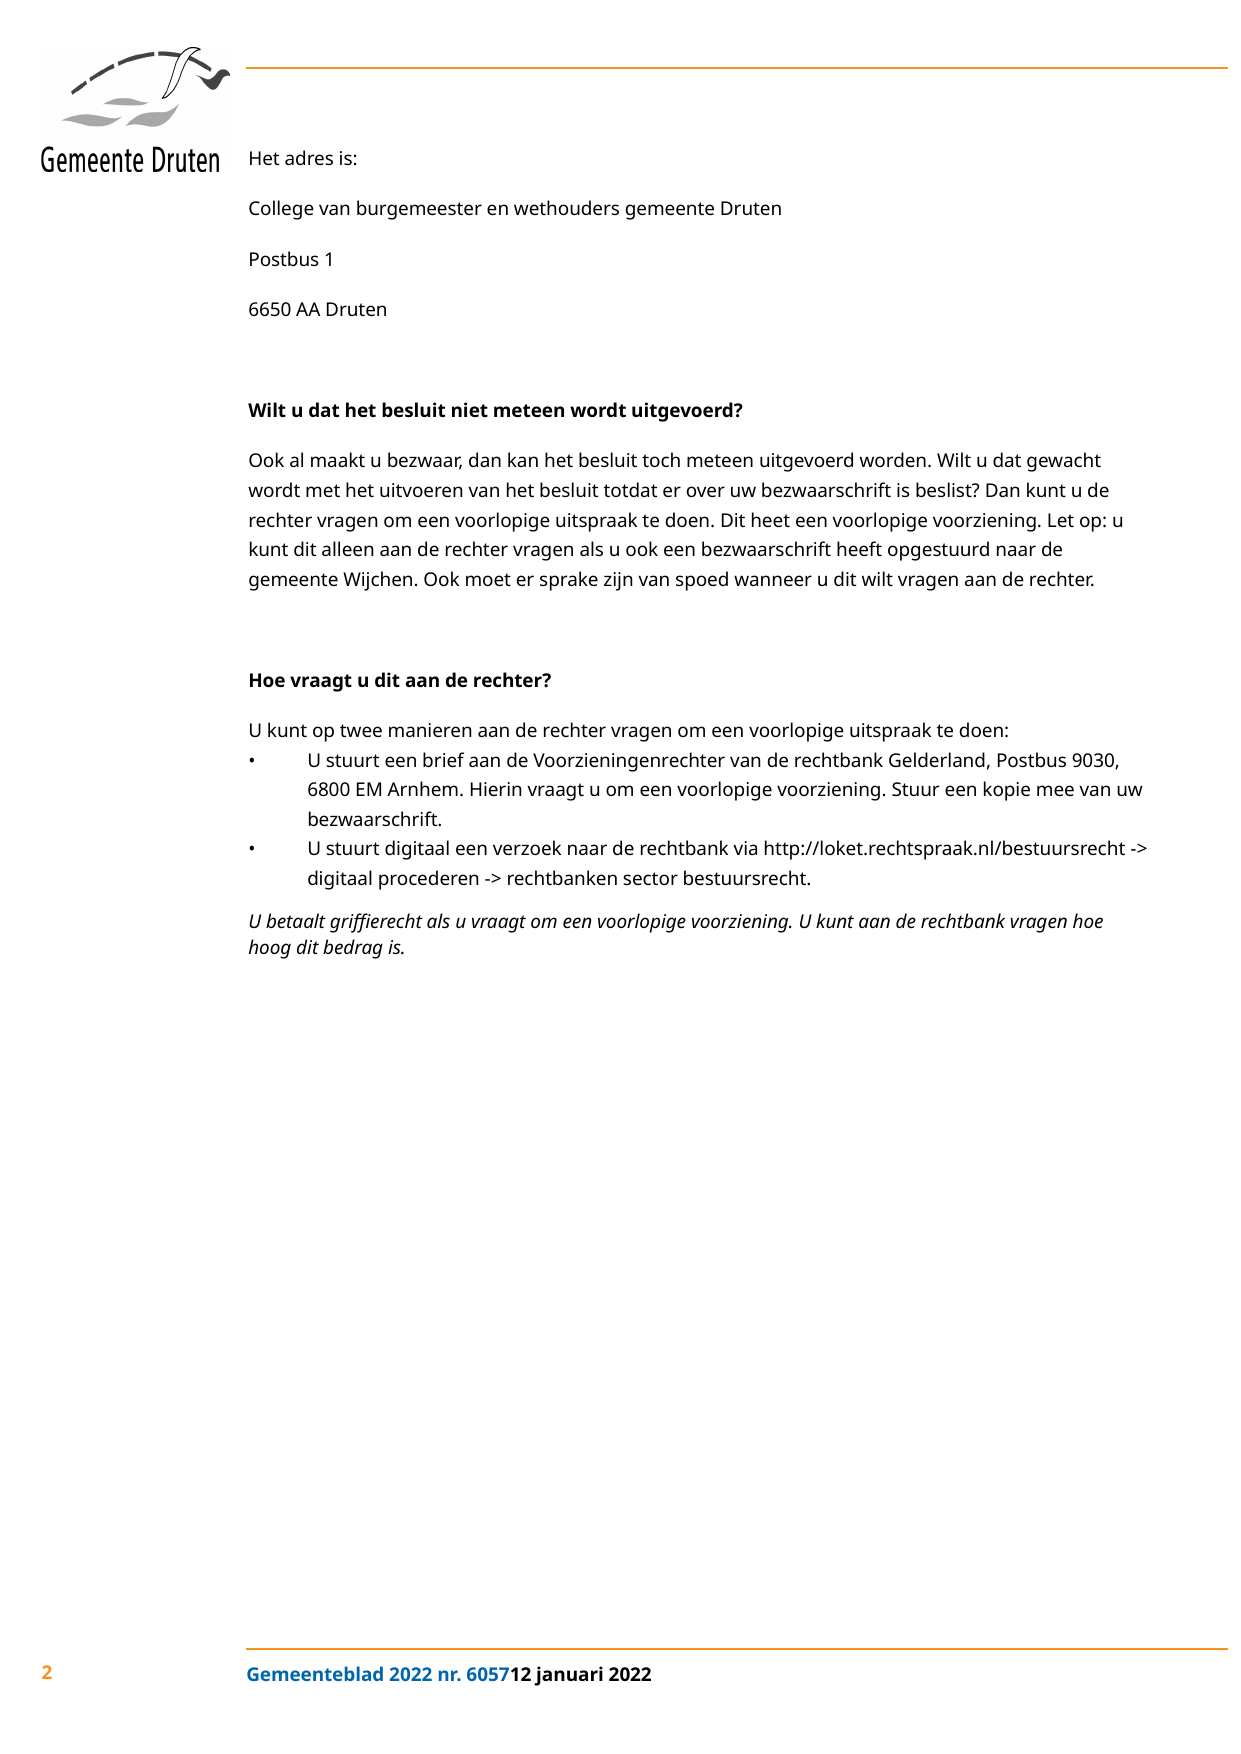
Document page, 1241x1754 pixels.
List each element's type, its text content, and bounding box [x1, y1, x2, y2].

text Hoe vraagt u dit aan de rechter? [248, 667, 1152, 693]
text Het adres is: [248, 145, 1152, 171]
text U betaalt griffierecht als u vraagt om een voorlopige voorziening. U kunt aan de rechtbank vragen hoe hoog dit bedrag is. [248, 908, 1152, 960]
list U stuurt digitaal een verzoek naar de rechtbank via http://loket.rechtspraak.nl/bestuursrecht -> digitaal procederen -> rechtbanken sector bestuursrecht. [248, 836, 1152, 891]
text 6650 AA Druten [248, 296, 1152, 322]
text Ook al maakt u bezwaar, dan kan het besluit toch meteen uitgevoerd worden. Wilt u dat gewacht wordt met het uitvoeren van het besluit totdat er over uw bezwaarschrift is beslist? Dan kunt u de rechter vragen om een voorlopige uitspraak te doen. Dit heet een voorlopige voorziening. Let op: u kunt dit alleen aan de rechter vragen als u ook een bezwaarschrift heeft opgestuurd naar de gemeente Wijchen. Ook moet er sprake zijn van spoed wanneer u dit wilt vragen aan de rechter. [248, 448, 1152, 592]
text College van burgemeester en wethouders gemeente Druten [248, 196, 1152, 221]
text Wilt u dat het besluit niet meteen wordt uitgevoerd? [248, 397, 1152, 423]
list U stuurt een brief aan de Voorzieningenrechter van de rechtbank Gelderland, Postbus 9030, 6800 EM Arnhem. Hierin vraagt u om een voorlopige voorziening. Stuur een kopie mee van uw bezwaarschrift. [248, 747, 1152, 832]
text U kunt op twee manieren aan de rechter vragen om een voorlopige uitspraak te doen: [248, 717, 1152, 743]
picture [41, 47, 231, 172]
text Postbus 1 [248, 246, 1152, 272]
